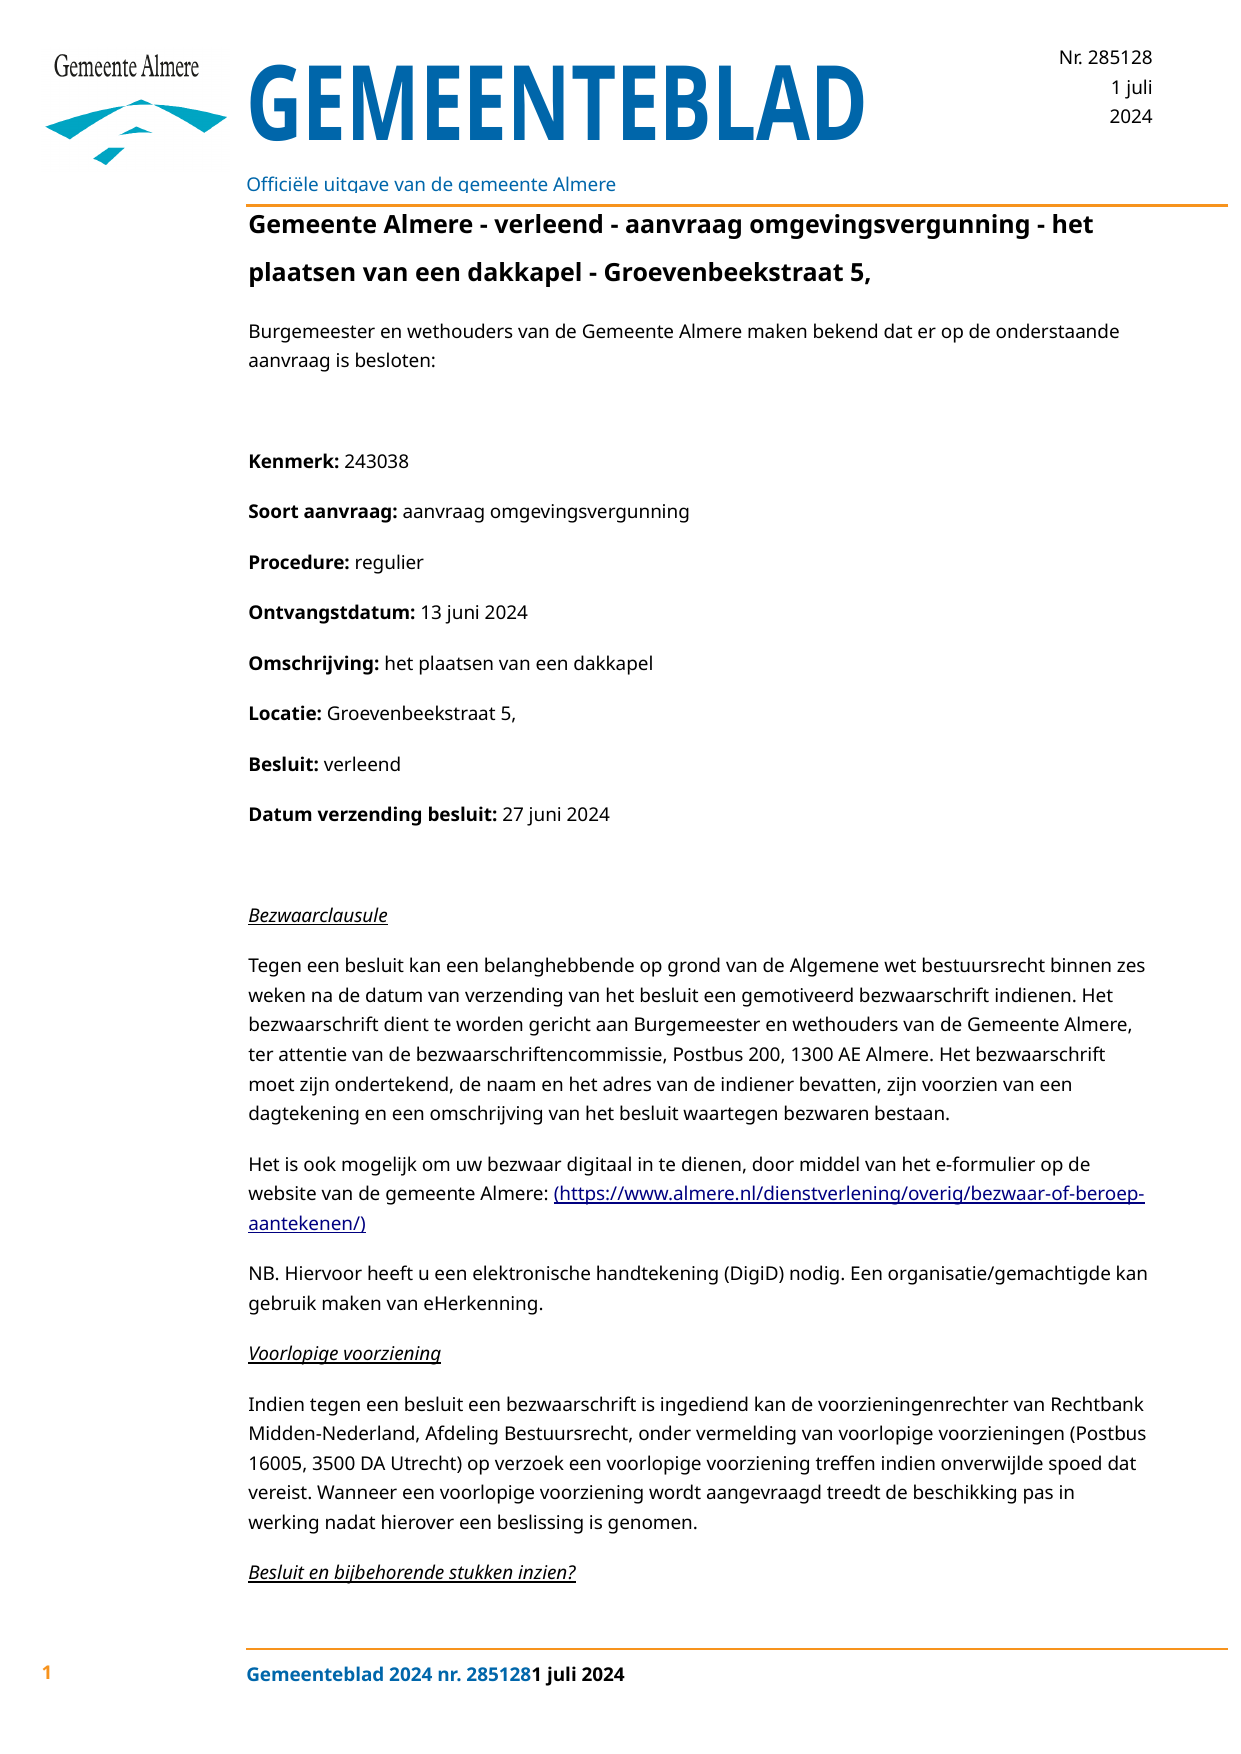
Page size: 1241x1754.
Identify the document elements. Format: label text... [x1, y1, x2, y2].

text Gemeente Almere - verleend - aanvraag omgevingsvergunning - het plaatsen van een dakkapel - Groevenbeekstraat 5, [248, 207, 1152, 288]
text Bezwaarclausule [248, 902, 1152, 928]
text Locatie: Groevenbeekstraat 5, [248, 700, 1152, 726]
text Besluit en bijbehorende stukken inzien? [248, 1559, 1152, 1585]
text Tegen een besluit kan een belanghebbende op grond van de Algemene wet bestuursrecht binnen zes weken na de datum van verzending van het besluit een gemotiveerd bezwaarschrift indienen. Het bezwaarschrift dient te worden gericht aan Burgemeester en wethouders van de Gemeente Almere, ter attentie van de bezwaarschriftencommissie, Postbus 200, 1300 AE Almere. Het bezwaarschrift moet zijn ondertekend, de naam en het adres van de indiener bevatten, zijn voorzien van een dagtekening en een omschrijving van het besluit waartegen bezwaren bestaan. [248, 952, 1152, 1126]
text Omschrijving: het plaatsen van een dakkapel [248, 650, 1152, 676]
text Kenmerk: 243038 [248, 448, 1152, 474]
text Besluit: verleend [248, 751, 1152, 777]
picture [41, 47, 231, 172]
text Soort aanvraag: aanvraag omgevingsvergunning [248, 499, 1152, 524]
text Procedure: regulier [248, 549, 1152, 575]
text Ontvangstdatum: 13 juni 2024 [248, 599, 1152, 625]
text Burgemeester en wethouders van de Gemeente Almere maken bekend dat er op de onderstaande aanvraag is besloten: [248, 318, 1152, 373]
text Het is ook mogelijk om uw bezwaar digitaal in te dienen, door middel van het e-formulier op de website van de gemeente Almere: (https://www.almere.nl/dienstverlening/overig/bezwaar-of-beroep-aantekenen/) [248, 1151, 1152, 1236]
text Datum verzending besluit: 27 juni 2024 [248, 801, 1152, 827]
text NB. Hiervoor heeft u een elektronische handtekening (DigiD) nodig. Een organisatie/gemachtigde kan gebruik maken van eHerkenning. [248, 1260, 1152, 1316]
text Indien tegen een besluit een bezwaarschrift is ingediend kan de voorzieningenrechter van Rechtbank Midden-Nederland, Afdeling Bestuursrecht, onder vermelding van voorlopige voorzieningen (Postbus 16005, 3500 DA Utrecht) op verzoek een voorlopige voorziening treffen indien onverwijlde spoed dat vereist. Wanneer een voorlopige voorziening wordt aangevraagd treedt de beschikking pas in werking nadat hierover een beslissing is genomen. [248, 1391, 1152, 1535]
text Voorlopige voorziening [248, 1340, 1152, 1366]
